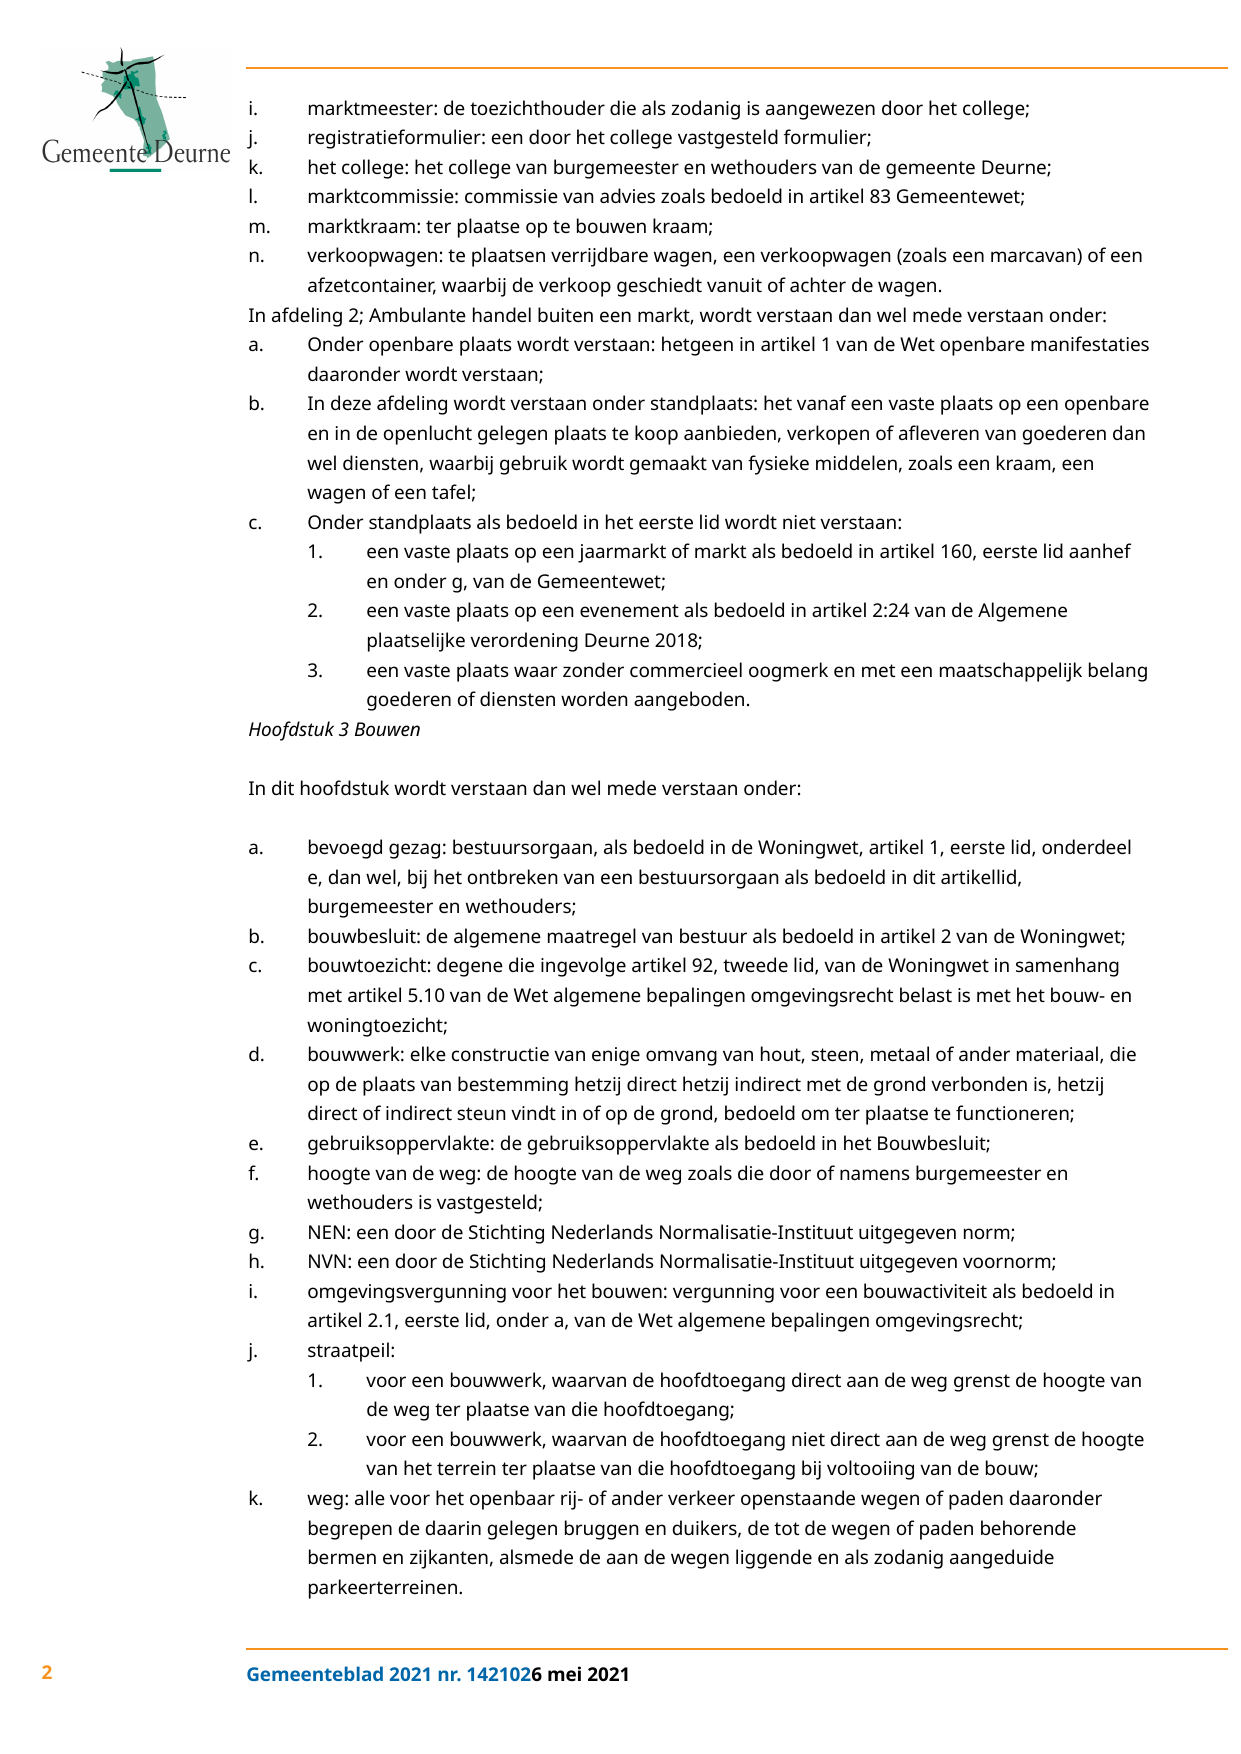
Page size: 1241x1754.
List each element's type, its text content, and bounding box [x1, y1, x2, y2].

list een vaste plaats op een jaarmarkt of markt als bedoeld in artikel 160, eerste lid aanhef en onder g, van de Gemeentewet; [307, 538, 1152, 594]
list NVN: een door de Stichting Nederlands Normalisatie-Instituut uitgegeven voornorm; [248, 1248, 1152, 1274]
list bouwbesluit: de algemene maatregel van bestuur als bedoeld in artikel 2 van de Woningwet; [248, 923, 1152, 949]
list voor een bouwwerk, waarvan de hoofdtoegang direct aan de weg grenst de hoogte van de weg ter plaatse van die hoofdtoegang; [307, 1367, 1152, 1422]
list In deze afdeling wordt verstaan onder standplaats: het vanaf een vaste plaats op een openbare en in de openlucht gelegen plaats te koop aanbieden, verkopen of afleveren van goederen dan wel diensten, waarbij gebruik wordt gemaakt van fysieke middelen, zoals een kraam, een wagen of een tafel; [248, 391, 1152, 505]
list verkoopwagen: te plaatsen verrijdbare wagen, een verkoopwagen (zoals een marcavan) of een afzetcontainer, waarbij de verkoop geschiedt vanuit of achter de wagen. [248, 243, 1152, 298]
picture [41, 47, 231, 172]
text In dit hoofdstuk wordt verstaan dan wel mede verstaan onder: [248, 775, 1152, 801]
list Onder standplaats als bedoeld in het eerste lid wordt niet verstaan: [248, 509, 1152, 535]
list bevoegd gezag: bestuursorgaan, als bedoeld in de Woningwet, artikel 1, eerste lid, onderdeel e, dan wel, bij het ontbreken van een bestuursorgaan als bedoeld in dit artikellid, burgemeester en wethouders; [248, 834, 1152, 919]
list weg: alle voor het openbaar rij- of ander verkeer openstaande wegen of paden daaronder begrepen de daarin gelegen bruggen en duikers, de tot de wegen of paden behorende bermen en zijkanten, alsmede de aan de wegen liggende en als zodanig aangeduide parkeerterreinen. [248, 1485, 1152, 1600]
text Hoofdstuk 3 Bouwen [248, 716, 1152, 742]
list hoogte van de weg: de hoogte van de weg zoals die door of namens burgemeester en wethouders is vastgesteld; [248, 1160, 1152, 1215]
list registratieformulier: een door het college vastgesteld formulier; [248, 124, 1152, 150]
list marktcommissie: commissie van advies zoals bedoeld in artikel 83 Gemeentewet; [248, 183, 1152, 209]
list een vaste plaats op een evenement als bedoeld in artikel 2:24 van de Algemene plaatselijke verordening Deurne 2018; [307, 598, 1152, 653]
list voor een bouwwerk, waarvan de hoofdtoegang niet direct aan de weg grenst de hoogte van het terrein ter plaatse van die hoofdtoegang bij voltooiing van de bouw; [307, 1426, 1152, 1481]
list bouwtoezicht: degene die ingevolge artikel 92, tweede lid, van de Woningwet in samenhang met artikel 5.10 van de Wet algemene bepalingen omgevingsrecht belast is met het bouw- en woningtoezicht; [248, 953, 1152, 1038]
list marktkraam: ter plaatse op te bouwen kraam; [248, 213, 1152, 239]
list gebruiksoppervlakte: de gebruiksoppervlakte als bedoeld in het Bouwbesluit; [248, 1130, 1152, 1156]
list straatpeil: [248, 1337, 1152, 1363]
list marktmeester: de toezichthouder die als zodanig is aangewezen door het college; [248, 95, 1152, 121]
list Onder openbare plaats wordt verstaan: hetgeen in artikel 1 van de Wet openbare manifestaties daaronder wordt verstaan; [248, 331, 1152, 387]
list NEN: een door de Stichting Nederlands Normalisatie-Instituut uitgegeven norm; [248, 1219, 1152, 1245]
list bouwwerk: elke constructie van enige omvang van hout, steen, metaal of ander materiaal, die op de plaats van bestemming hetzij direct hetzij indirect met de grond verbonden is, hetzij direct of indirect steun vindt in of op de grond, bedoeld om ter plaatse te functioneren; [248, 1041, 1152, 1126]
list een vaste plaats waar zonder commercieel oogmerk en met een maatschappelijk belang goederen of diensten worden aangeboden. [307, 657, 1152, 712]
list omgevingsvergunning voor het bouwen: vergunning voor een bouwactiviteit als bedoeld in artikel 2.1, eerste lid, onder a, van de Wet algemene bepalingen omgevingsrecht; [248, 1278, 1152, 1333]
text In afdeling 2; Ambulante handel buiten een markt, wordt verstaan dan wel mede verstaan onder: [248, 302, 1152, 328]
list het college: het college van burgemeester en wethouders van de gemeente Deurne; [248, 154, 1152, 180]
